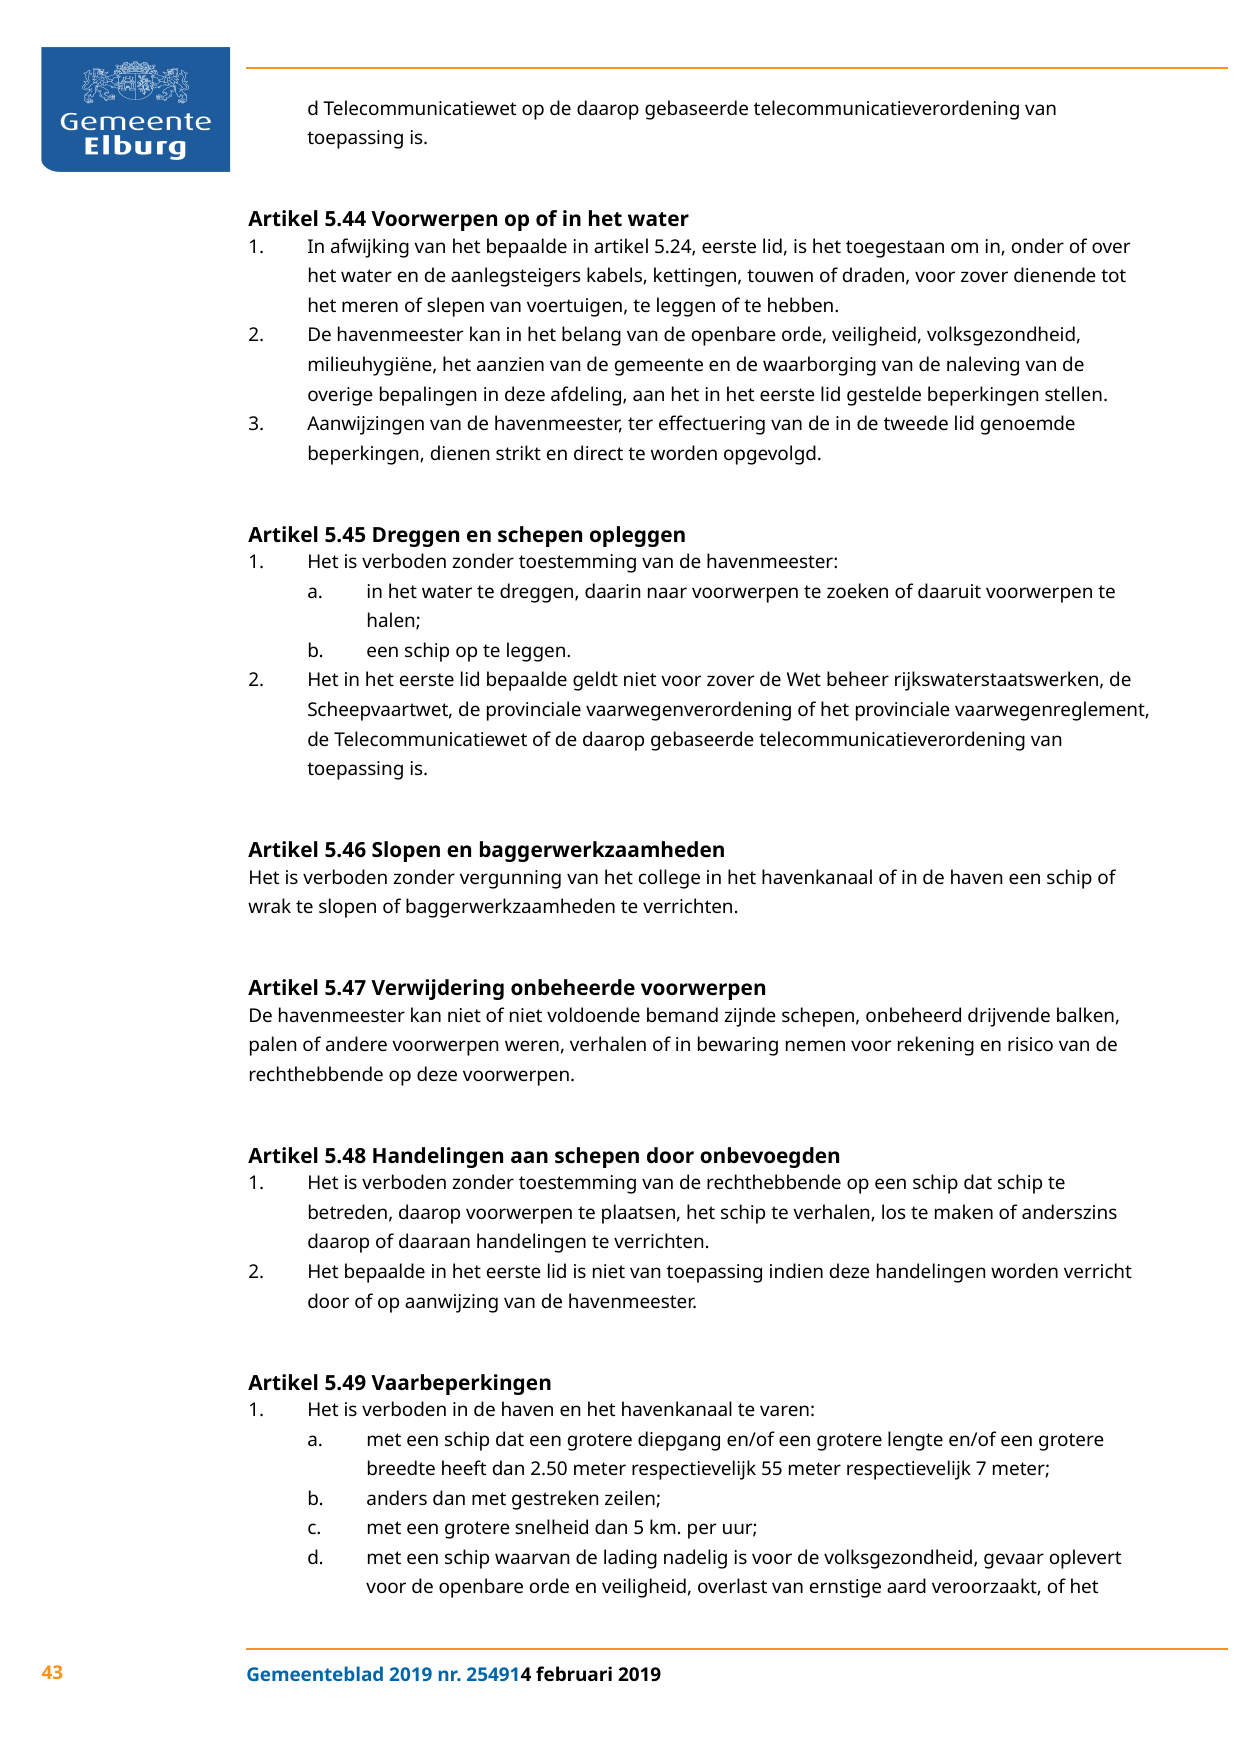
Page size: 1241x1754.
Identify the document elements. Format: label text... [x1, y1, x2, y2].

text Artikel 5.47 Verwijdering onbeheerde voorwerpen [248, 973, 1152, 1002]
picture [41, 47, 231, 172]
text De havenmeester kan niet of niet voldoende bemand zijnde schepen, onbeheerd drijvende balken, palen of andere voorwerpen weren, verhalen of in bewaring nemen voor rekening en risico van de rechthebbende op deze voorwerpen. [248, 1002, 1152, 1087]
list met een schip waarvan de lading nadelig is voor de volksgezondheid, gevaar oplevert voor de openbare orde en veiligheid, overlast van ernstige aard veroorzaakt, of het [307, 1544, 1152, 1599]
list een schip op te leggen. [307, 637, 1152, 663]
text Het is verboden zonder vergunning van het college in het havenkanaal of in de haven een schip of wrak te slopen of baggerwerkzaamheden te verrichten. [248, 864, 1152, 919]
list Het bepaalde in het eerste lid is niet van toepassing indien deze handelingen worden verricht door of op aanwijzing van de havenmeester. [248, 1258, 1152, 1313]
list met een grotere snelheid dan 5 km. per uur; [307, 1514, 1152, 1540]
list Het in het eerste lid bepaalde geldt niet voor zover de Wet beheer rijkswaterstaatswerken, de Scheepvaartwet, de provinciale vaarwegenverordening of het provinciale vaarwegenreglement, de Telecommunicatiewet of de daarop gebaseerde telecommunicatieverordening van toepassing is. [248, 667, 1152, 781]
list Het is verboden zonder toestemming van de havenmeester: [248, 548, 1152, 574]
list anders dan met gestreken zeilen; [307, 1485, 1152, 1511]
list met een schip dat een grotere diepgang en/of een grotere lengte en/of een grotere breedte heeft dan 2.50 meter respectievelijk 55 meter respectievelijk 7 meter; [307, 1426, 1152, 1481]
text Artikel 5.45 Dreggen en schepen opleggen [248, 520, 1152, 548]
list d Telecommunicatiewet op de daarop gebaseerde telecommunicatieverordening van toepassing is. [248, 95, 1152, 150]
list Het is verboden in de haven en het havenkanaal te varen: [248, 1396, 1152, 1422]
text Artikel 5.46 Slopen en baggerwerkzaamheden [248, 835, 1152, 864]
text Artikel 5.48 Handelingen aan schepen door onbevoegden [248, 1141, 1152, 1169]
list in het water te dreggen, daarin naar voorwerpen te zoeken of daaruit voorwerpen te halen; [307, 578, 1152, 633]
text Artikel 5.49 Vaarbeperkingen [248, 1368, 1152, 1396]
list Aanwijzingen van de havenmeester, ter effectuering van de in de tweede lid genoemde beperkingen, dienen strikt en direct te worden opgevolgd. [248, 410, 1152, 466]
list Het is verboden zonder toestemming van de rechthebbende op een schip dat schip te betreden, daarop voorwerpen te plaatsen, het schip te verhalen, los te maken of anderszins daarop of daaraan handelingen te verrichten. [248, 1169, 1152, 1254]
list In afwijking van het bepaalde in artikel 5.24, eerste lid, is het toegestaan om in, onder of over het water en de aanlegsteigers kabels, kettingen, touwen of draden, voor zover dienende tot het meren of slepen van voertuigen, te leggen of te hebben. [248, 233, 1152, 318]
list De havenmeester kan in het belang van de openbare orde, veiligheid, volksgezondheid, milieuhygiëne, het aanzien van de gemeente en de waarborging van de naleving van de overige bepalingen in deze afdeling, aan het in het eerste lid gestelde beperkingen stellen. [248, 322, 1152, 406]
text Artikel 5.44 Voorwerpen op of in het water [248, 204, 1152, 233]
